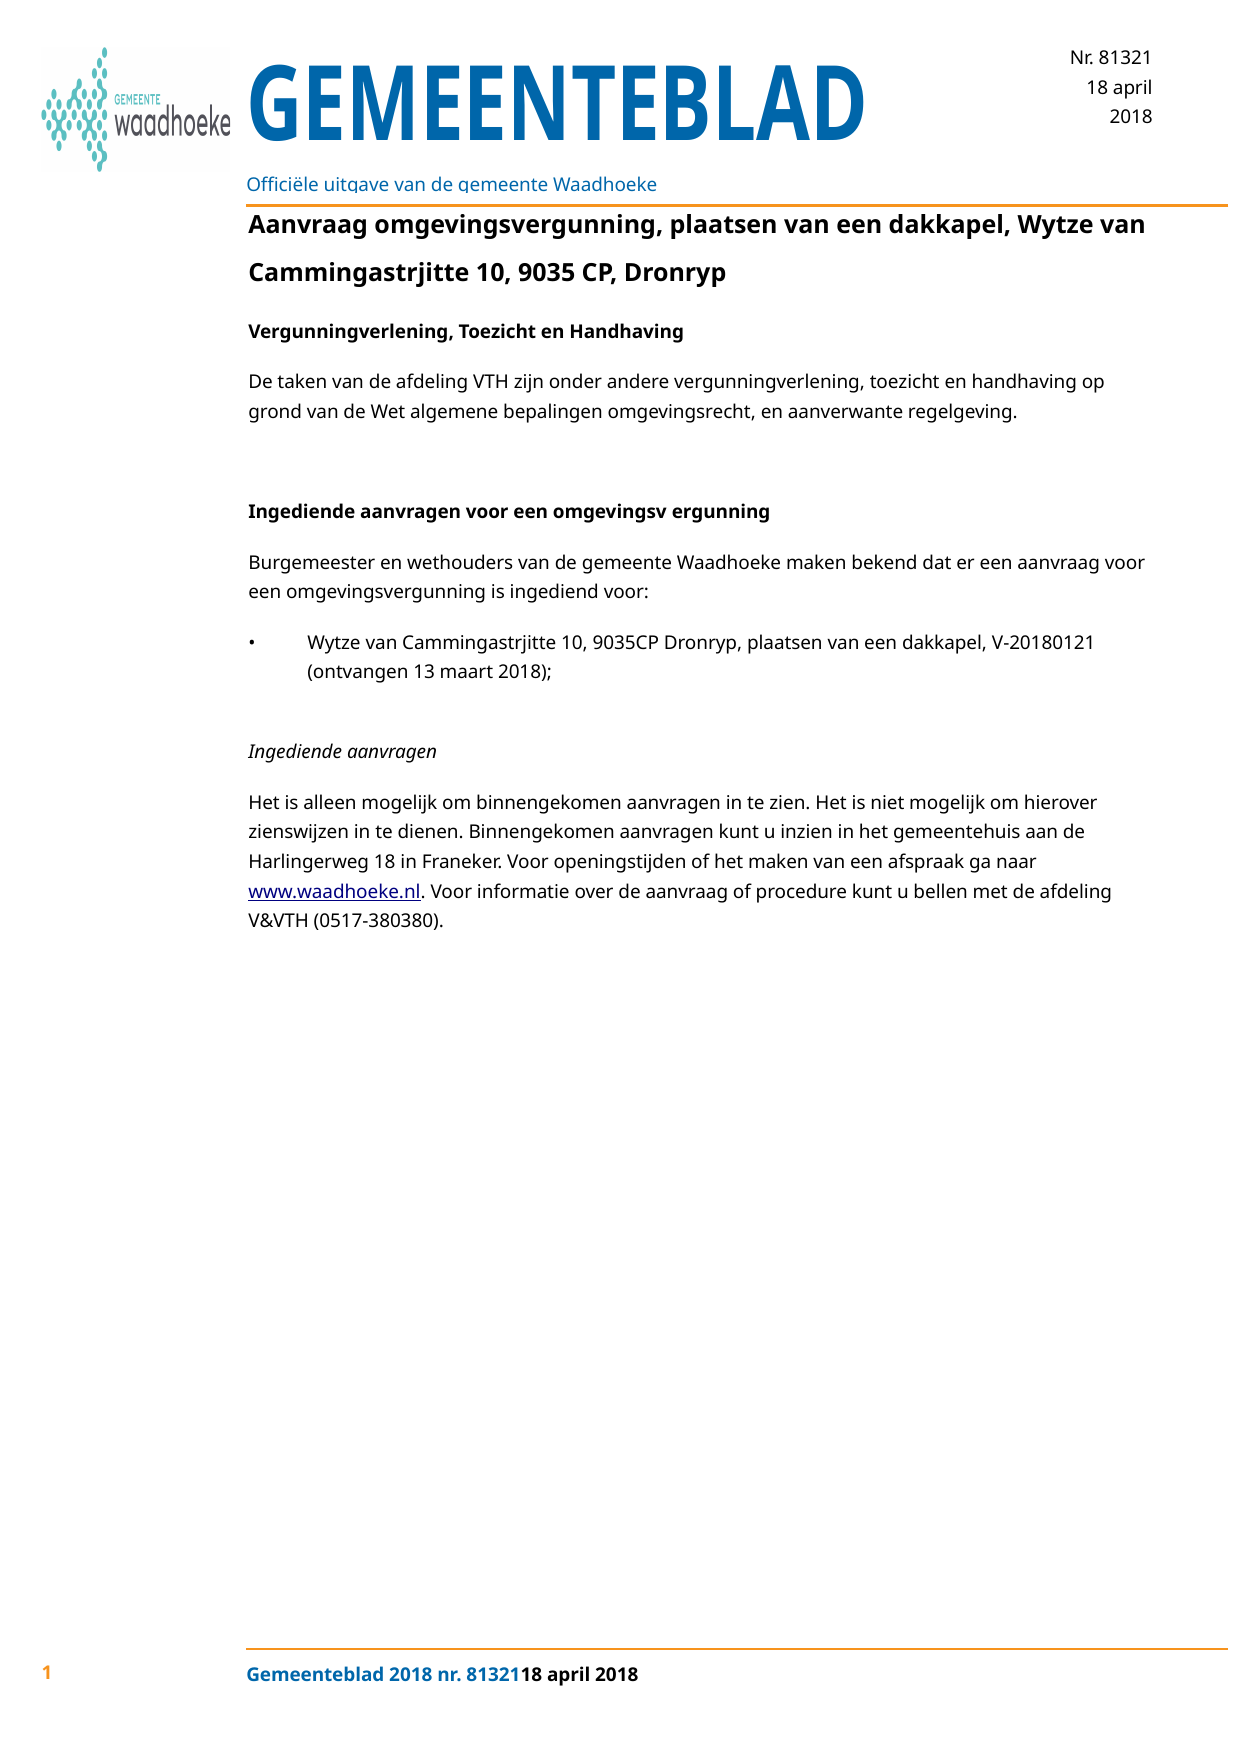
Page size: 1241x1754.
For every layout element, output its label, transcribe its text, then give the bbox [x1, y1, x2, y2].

text Het is alleen mogelijk om binnengekomen aanvragen in te zien. Het is niet mogelijk om hierover zienswijzen in te dienen. Binnengekomen aanvragen kunt u inzien in het gemeentehuis aan de Harlingerweg 18 in Franeker. Voor openingstijden of het maken van een afspraak ga naar www.waadhoeke.nl. Voor informatie over de aanvraag of procedure kunt u bellen met de afdeling V&VTH (0517-380380). [248, 789, 1152, 933]
text Burgemeester en wethouders van de gemeente Waadhoeke maken bekend dat er een aanvraag voor een omgevingsvergunning is ingediend voor: [248, 549, 1152, 604]
text De taken van de afdeling VTH zijn onder andere vergunningverlening, toezicht en handhaving op grond van de Wet algemene bepalingen omgevingsrecht, en aanverwante regelgeving. [248, 368, 1152, 424]
text Ingediende aanvragen voor een omgevingsv ergunning [248, 499, 1152, 524]
text Ingediende aanvragen [248, 739, 1152, 764]
list Wytze van Cammingastrjitte 10, 9035CP Dronryp, plaatsen van een dakkapel, V-20180121 (ontvangen 13 maart 2018); [248, 629, 1152, 684]
picture [41, 47, 231, 172]
text Vergunningverlening, Toezicht en Handhaving [248, 318, 1152, 344]
text Aanvraag omgevingsvergunning, plaatsen van een dakkapel, Wytze van Cammingastrjitte 10, 9035 CP, Dronryp [248, 207, 1152, 288]
